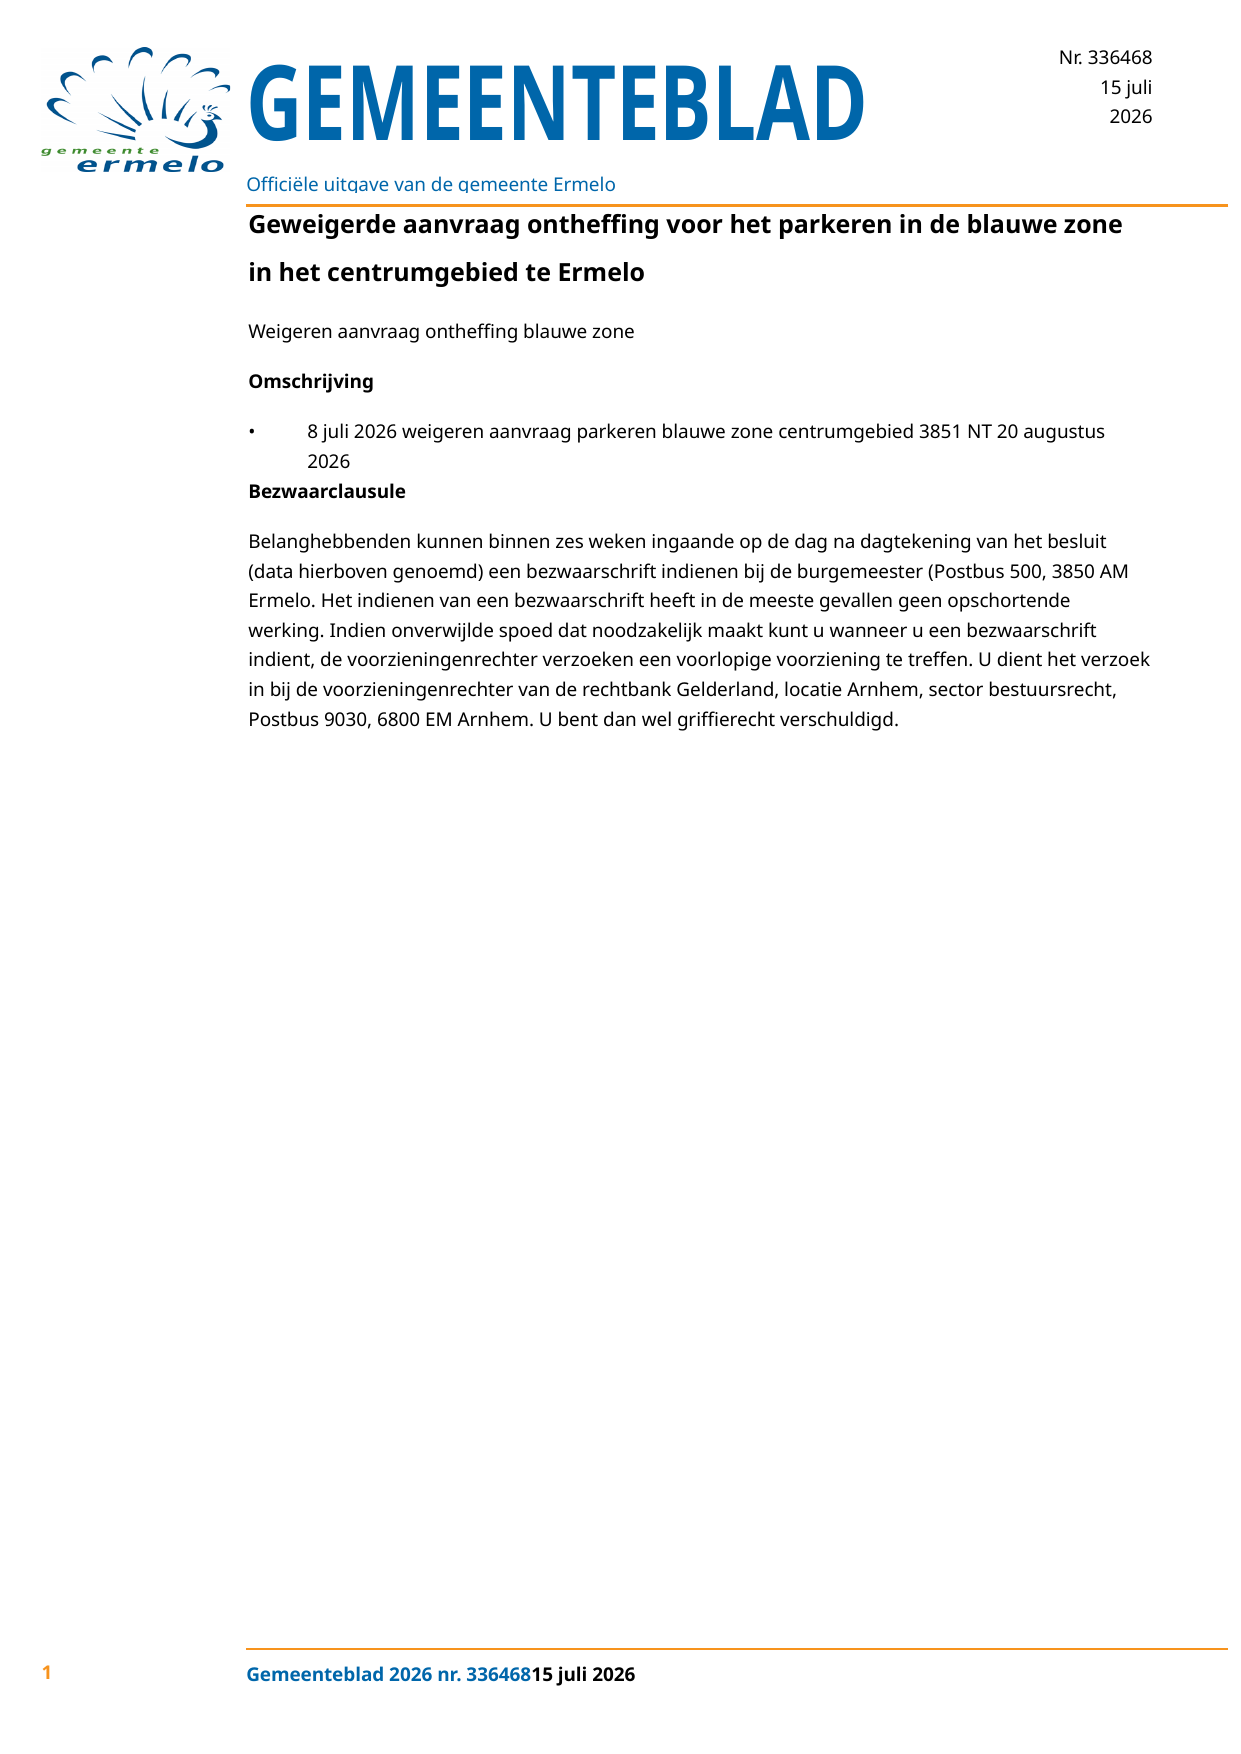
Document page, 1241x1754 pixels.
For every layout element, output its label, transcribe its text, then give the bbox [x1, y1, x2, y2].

picture [41, 47, 231, 172]
text Geweigerde aanvraag ontheffing voor het parkeren in de blauwe zone in het centrumgebied te Ermelo [248, 207, 1152, 288]
text Weigeren aanvraag ontheffing blauwe zone [248, 318, 1152, 344]
text Bezwaarclausule [248, 478, 1152, 504]
list 8 juli 2026 weigeren aanvraag parkeren blauwe zone centrumgebied 3851 NT 20 augustus 2026 [248, 419, 1152, 474]
text Belanghebbenden kunnen binnen zes weken ingaande op de dag na dagtekening van het besluit (data hierboven genoemd) een bezwaarschrift indienen bij de burgemeester (Postbus 500, 3850 AM Ermelo. Het indienen van een bezwaarschrift heeft in de meeste gevallen geen opschortende werking. Indien onverwijlde spoed dat noodzakelijk maakt kunt u wanneer u een bezwaarschrift indient, de voorzieningenrechter verzoeken een voorlopige voorziening te treffen. U dient het verzoek in bij de voorzieningenrechter van de rechtbank Gelderland, locatie Arnhem, sector bestuursrecht, Postbus 9030, 6800 EM Arnhem. U bent dan wel griffierecht verschuldigd. [248, 528, 1152, 732]
text Omschrijving [248, 368, 1152, 394]
